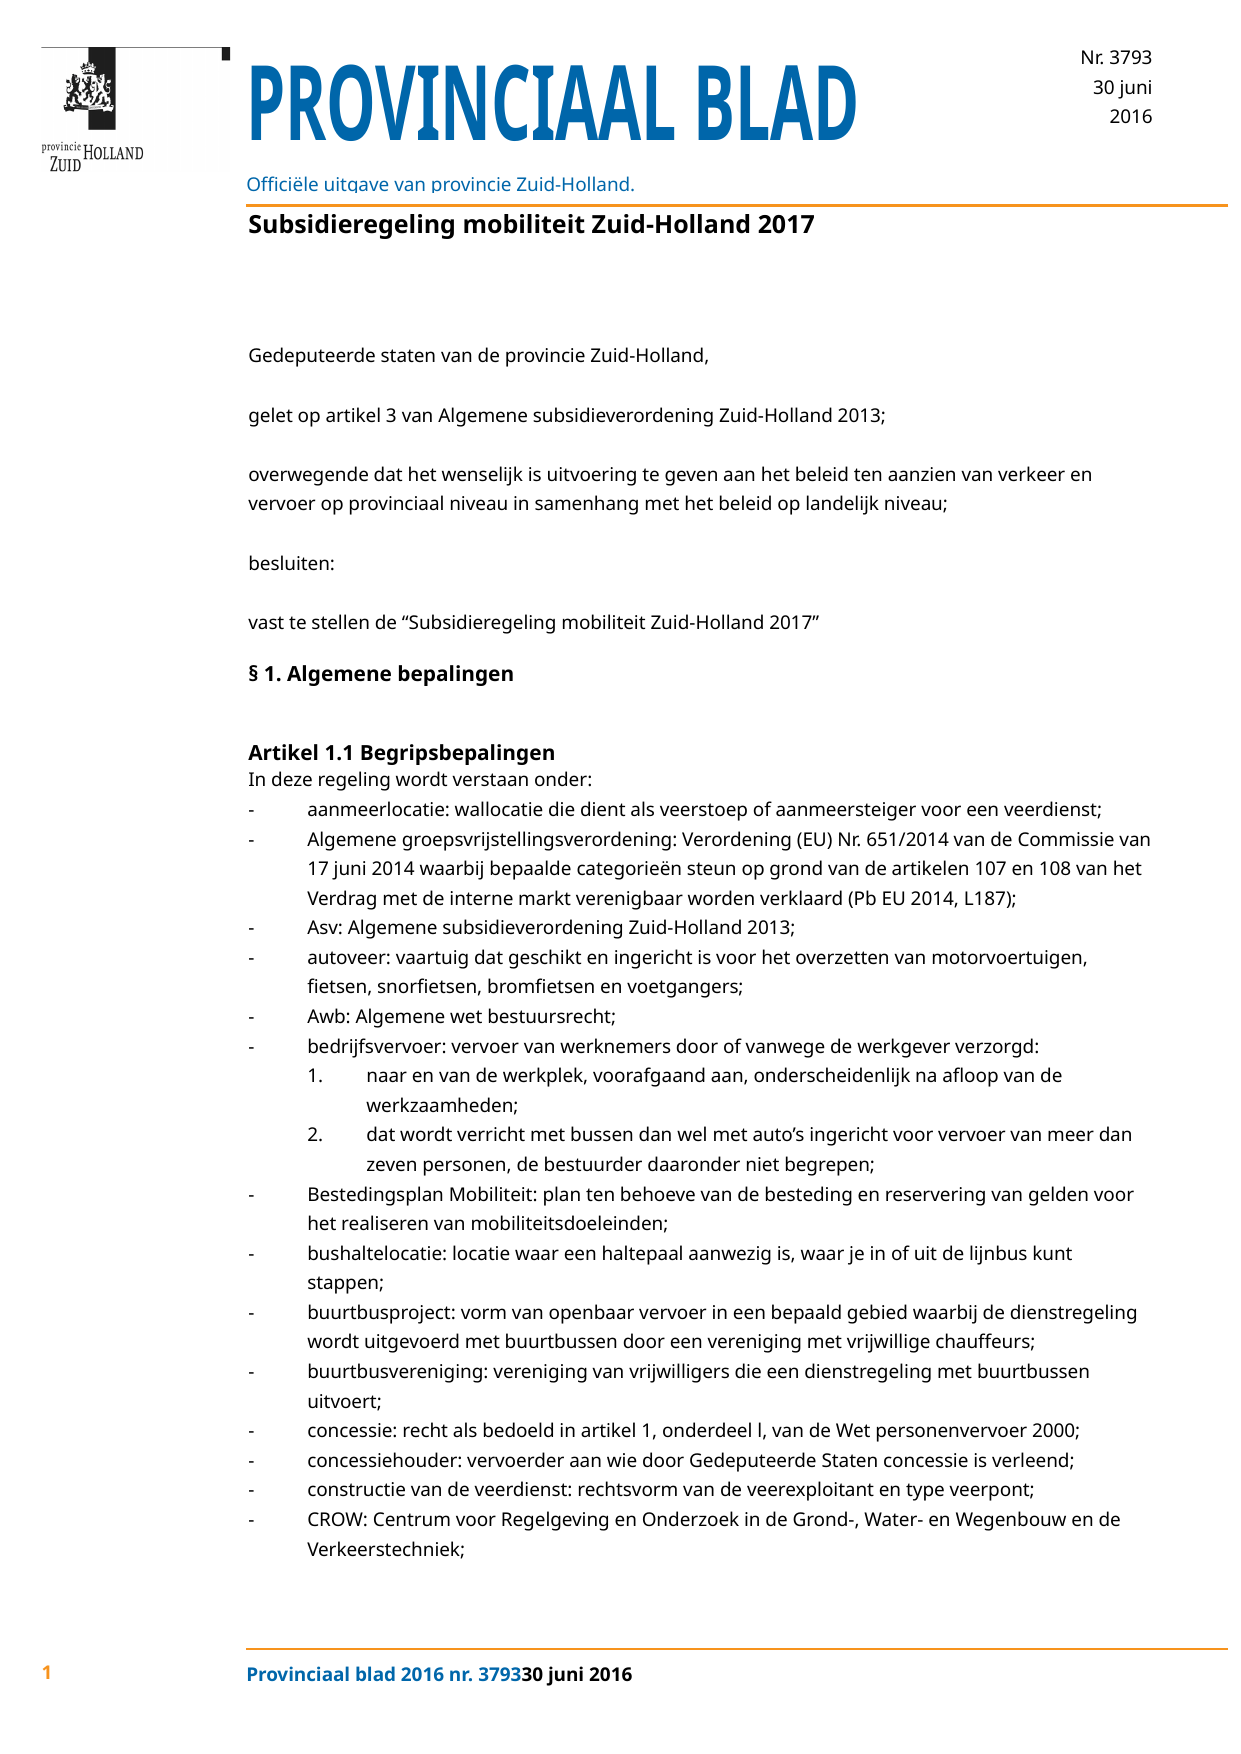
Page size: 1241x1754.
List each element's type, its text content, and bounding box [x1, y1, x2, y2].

list buurtbusvereniging: vereniging van vrijwilligers die een dienstregeling met buurtbussen uitvoert; [248, 1358, 1152, 1413]
list Algemene groepsvrijstellingsverordening: Verordening (EU) Nr. 651/2014 van de Commissie van 17 juni 2014 waarbij bepaalde categorieën steun op grond van de artikelen 107 en 108 van het Verdrag met de interne markt verenigbaar worden verklaard (Pb EU 2014, L187); [248, 826, 1152, 911]
list autoveer: vaartuig dat geschikt en ingericht is voor het overzetten van motorvoertuigen, fietsen, snorfietsen, bromfietsen en voetgangers; [248, 944, 1152, 999]
list bedrijfsvervoer: vervoer van werknemers door of vanwege de werkgever verzorgd: [248, 1033, 1152, 1058]
list concessie: recht als bedoeld in artikel 1, onderdeel l, van de Wet personenvervoer 2000; [248, 1417, 1152, 1443]
list bushaltelocatie: locatie waar een haltepaal aanwezig is, waar je in of uit de lijnbus kunt stappen; [248, 1240, 1152, 1295]
text Subsidieregeling mobiliteit Zuid-Holland 2017 [248, 207, 1152, 241]
list aanmeerlocatie: wallocatie die dient als veerstoep of aanmeersteiger voor een veerdienst; [248, 796, 1152, 822]
list concessiehouder: vervoerder aan wie door Gedeputeerde Staten concessie is verleend; [248, 1447, 1152, 1473]
list CROW: Centrum voor Regelgeving en Onderzoek in de Grond-, Water- en Wegenbouw en de Verkeerstechniek; [248, 1506, 1152, 1561]
text gelet op artikel 3 van Algemene subsidieverordening Zuid-Holland 2013; [248, 402, 1152, 427]
list Awb: Algemene wet bestuursrecht; [248, 1003, 1152, 1029]
text § 1. Algemene bepalingen [248, 659, 1152, 688]
list buurtbusproject: vorm van openbaar vervoer in een bepaald gebied waarbij de dienstregeling wordt uitgevoerd met buurtbussen door een vereniging met vrijwillige chauffeurs; [248, 1299, 1152, 1354]
text besluiten: [248, 550, 1152, 575]
text In deze regeling wordt verstaan onder: [248, 767, 1152, 792]
picture [41, 47, 231, 172]
text vast te stellen de “Subsidieregeling mobiliteit Zuid-Holland 2017” [248, 609, 1152, 634]
text overwegende dat het wenselijk is uitvoering te geven aan het beleid ten aanzien van verkeer en vervoer op provinciaal niveau in samenhang met het beleid op landelijk niveau; [248, 461, 1152, 516]
list naar en van de werkplek, voorafgaand aan, onderscheidenlijk na afloop van de werkzaamheden; [307, 1062, 1152, 1118]
list Asv: Algemene subsidieverordening Zuid-Holland 2013; [248, 914, 1152, 940]
text Artikel 1.1 Begripsbepalingen [248, 738, 1152, 767]
list Bestedingsplan Mobiliteit: plan ten behoeve van de besteding en reservering van gelden voor het realiseren van mobiliteitsdoeleinden; [248, 1181, 1152, 1236]
text Gedeputeerde staten van de provincie Zuid-Holland, [248, 343, 1152, 368]
list dat wordt verricht met bussen dan wel met auto’s ingericht voor vervoer van meer dan zeven personen, de bestuurder daaronder niet begrepen; [307, 1122, 1152, 1177]
list constructie van de veerdienst: rechtsvorm van de veerexploitant en type veerpont; [248, 1477, 1152, 1502]
